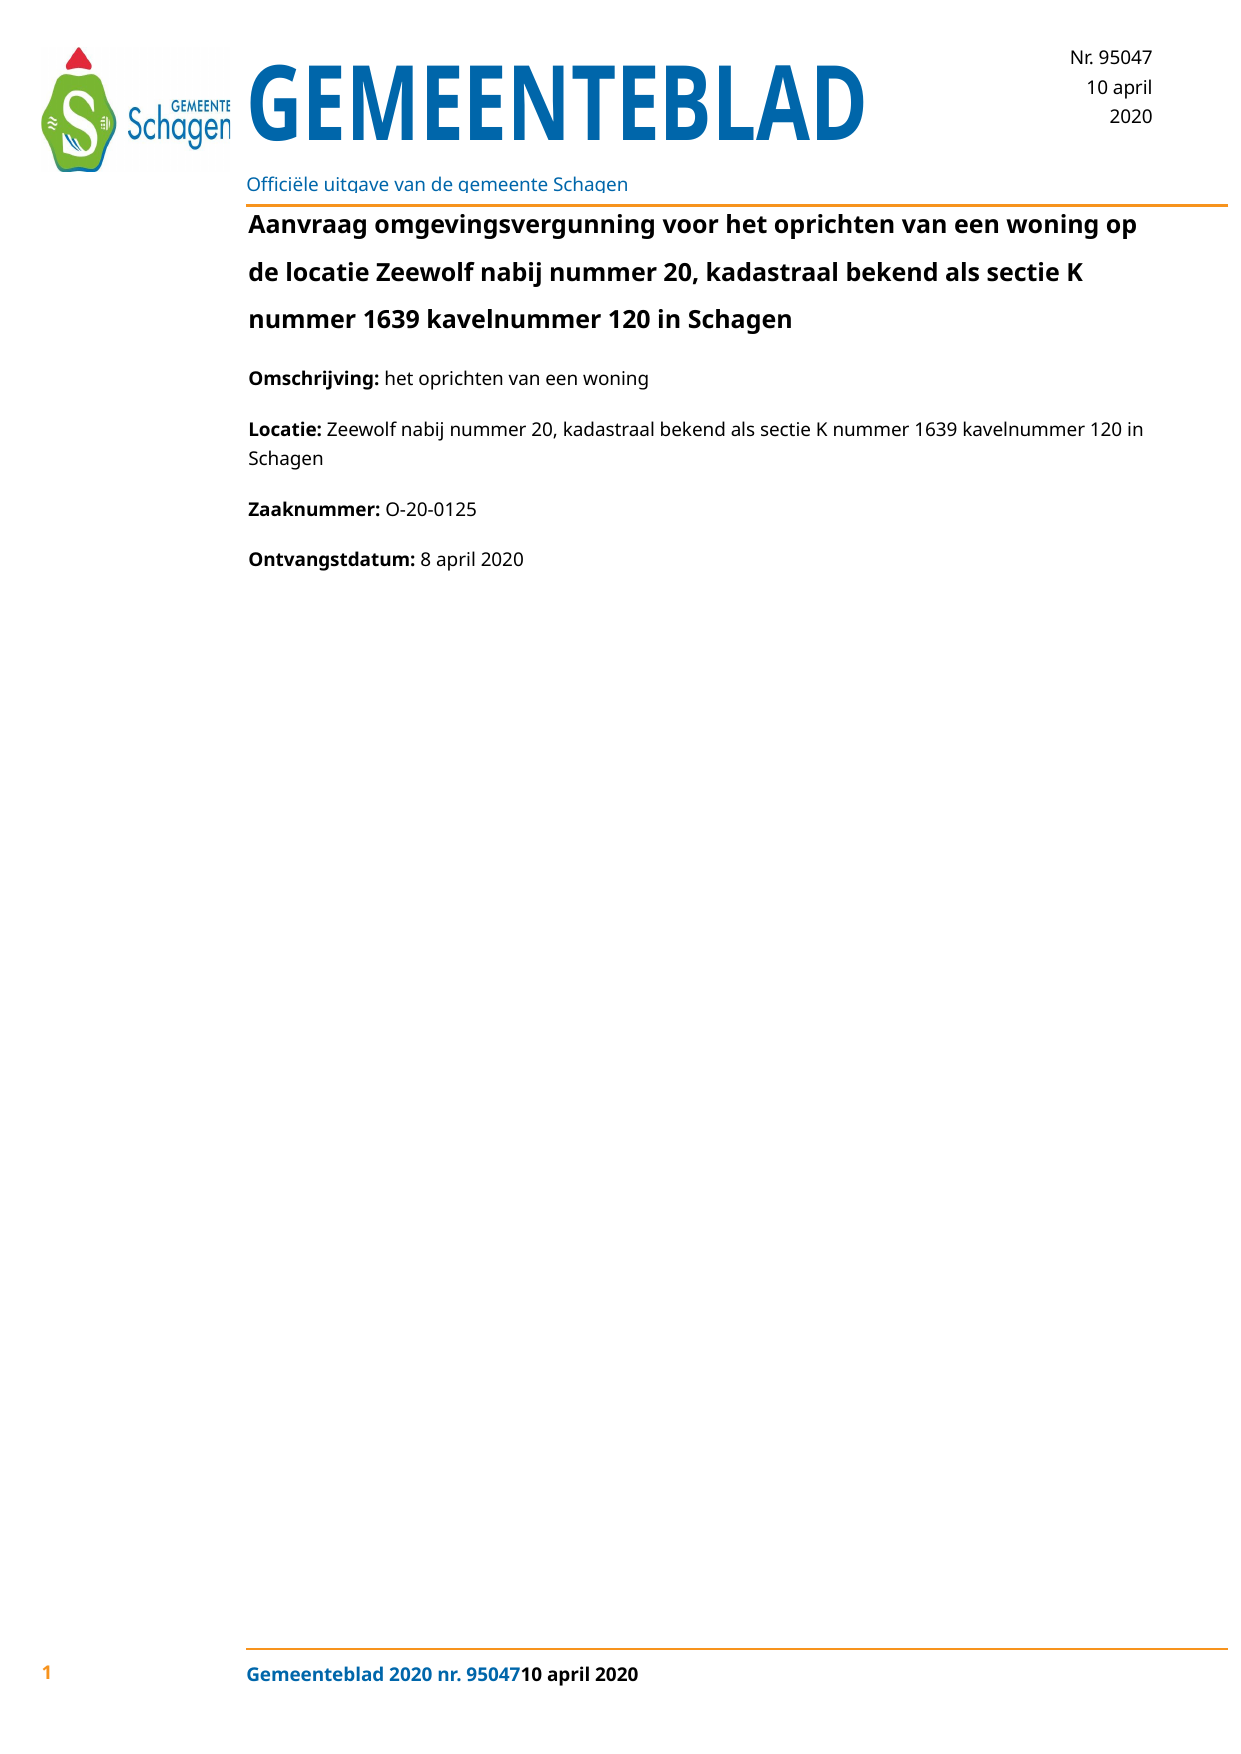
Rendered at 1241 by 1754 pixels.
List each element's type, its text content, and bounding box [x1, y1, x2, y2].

text Aanvraag omgevingsvergunning voor het oprichten van een woning op de locatie Zeewolf nabij nummer 20, kadastraal bekend als sectie K nummer 1639 kavelnummer 120 in Schagen [248, 207, 1152, 336]
text Locatie: Zeewolf nabij nummer 20, kadastraal bekend als sectie K nummer 1639 kavelnummer 120 in Schagen [248, 416, 1152, 471]
text Omschrijving: het oprichten van een woning [248, 366, 1152, 391]
picture [41, 47, 231, 172]
text Zaaknummer: O-20-0125 [248, 496, 1152, 522]
text Ontvangstdatum: 8 april 2020 [248, 546, 1152, 572]
